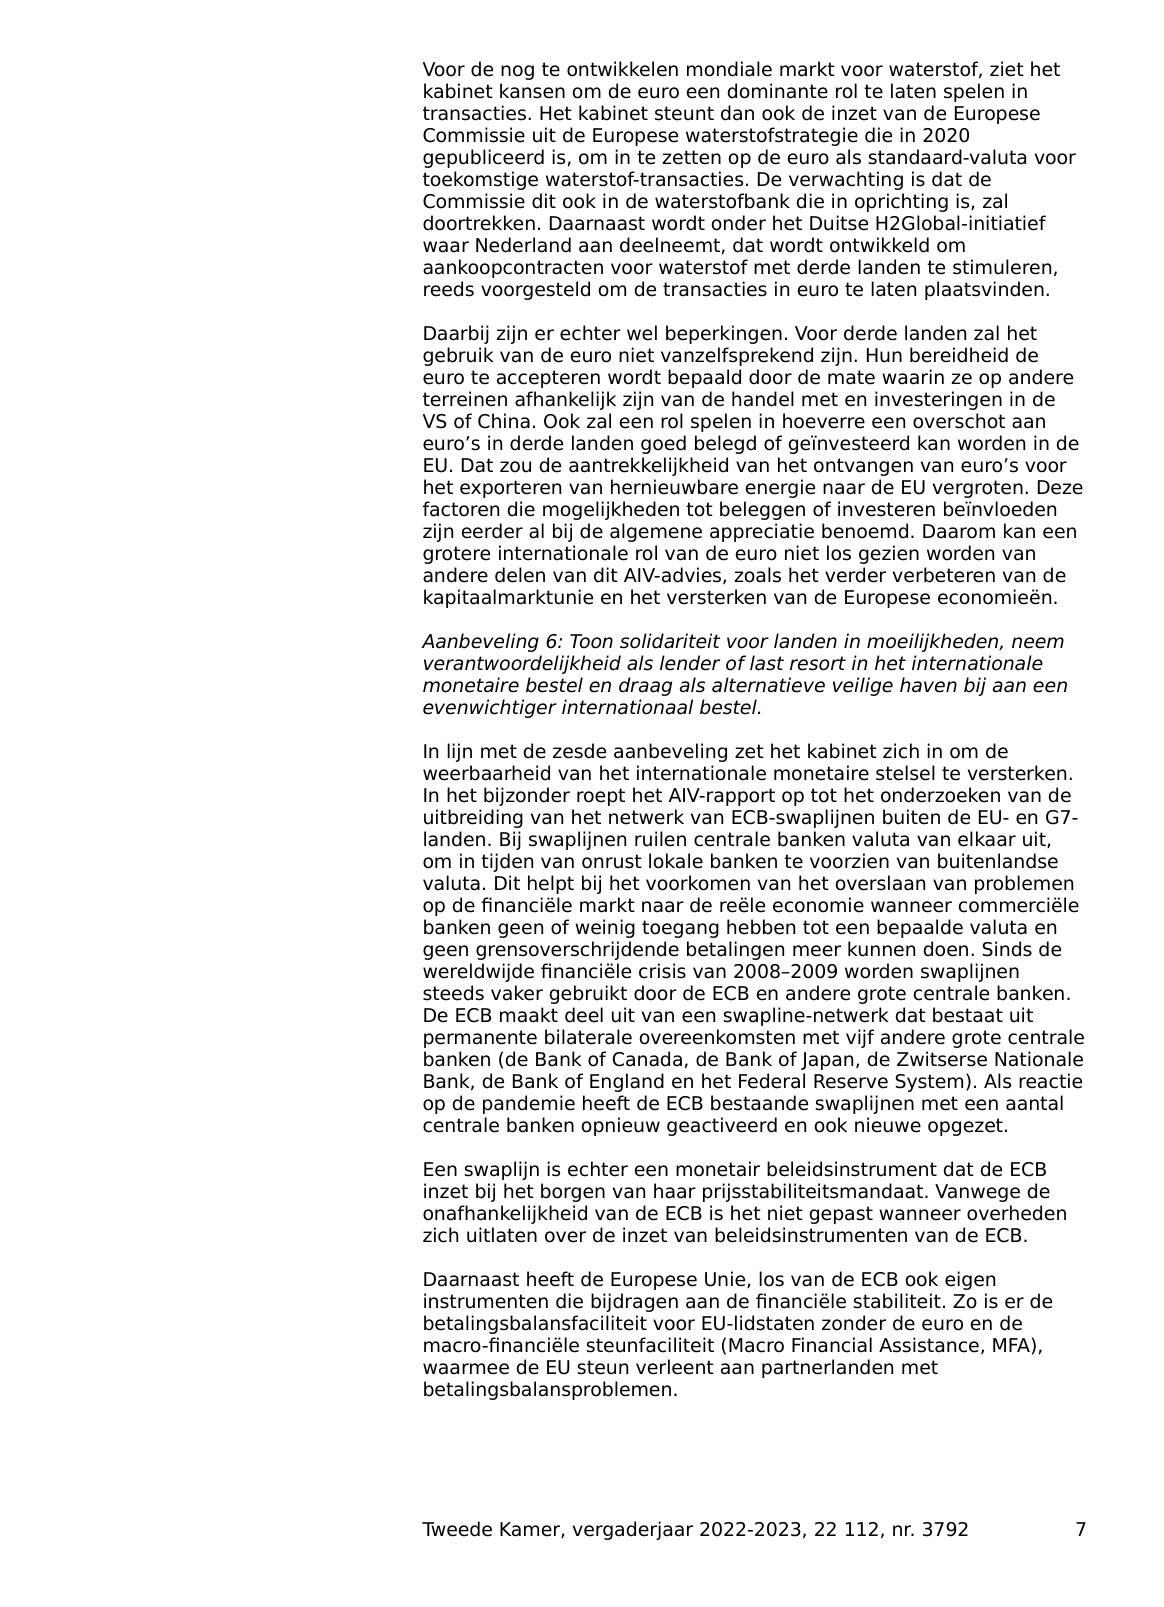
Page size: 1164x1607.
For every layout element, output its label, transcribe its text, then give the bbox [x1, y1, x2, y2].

text Daarbij zijn er echter wel beperkingen. Voor derde landen zal het gebruik van de euro niet vanzelfsprekend zijn. Hun bereidheid de euro te accepteren wordt bepaald door de mate waarin ze op andere terreinen afhankelijk zijn van de handel met en investeringen in de VS of China. Ook zal een rol spelen in hoeverre een overschot aan euro’s in derde landen goed belegd of geïnvesteerd kan worden in de EU. Dat zou de aantrekkelijkheid van het ontvangen van euro’s voor het exporteren van hernieuwbare energie naar de EU vergroten. Deze factoren die mogelijkheden tot beleggen of investeren beïnvloeden zijn eerder al bij de algemene appreciatie benoemd. Daarom kan een grotere internationale rol van de euro niet los gezien worden van andere delen van dit AIV-advies, zoals het verder verbeteren van de kapitaalmarktunie en het versterken van de Europese economieën. [422, 323, 1087, 609]
text Een swaplijn is echter een monetair beleidsinstrument dat de ECB inzet bij het borgen van haar prijsstabiliteitsmandaat. Vanwege de onafhankelijkheid van de ECB is het niet gepast wanneer overheden zich uitlaten over de inzet van beleidsinstrumenten van de ECB. [422, 1159, 1087, 1247]
text In lijn met de zesde aanbeveling zet het kabinet zich in om de weerbaarheid van het internationale monetaire stelsel te versterken. In het bijzonder roept het AIV-rapport op tot het onderzoeken van de uitbreiding van het netwerk van ECB-swaplijnen buiten de EU- en G7-landen. Bij swaplijnen ruilen centrale banken valuta van elkaar uit, om in tijden van onrust lokale banken te voorzien van buitenlandse valuta. Dit helpt bij het voorkomen van het overslaan van problemen op de financiële markt naar de reële economie wanneer commerciële banken geen of weinig toegang hebben tot een bepaalde valuta en geen grensoverschrijdende betalingen meer kunnen doen. Sinds de wereldwijde financiële crisis van 2008–2009 worden swaplijnen steeds vaker gebruikt door de ECB en andere grote centrale banken. De ECB maakt deel uit van een swapline-netwerk dat bestaat uit permanente bilaterale overeenkomsten met vijf andere grote centrale banken (de Bank of Canada, de Bank of Japan, de Zwitserse Nationale Bank, de Bank of England en het Federal Reserve System). Als reactie op de pandemie heeft de ECB bestaande swaplijnen met een aantal centrale banken opnieuw geactiveerd en ook nieuwe opgezet. [422, 741, 1087, 1137]
text Aanbeveling 6: Toon solidariteit voor landen in moeilijkheden, neem verantwoordelijkheid als lender of last resort in het internationale monetaire bestel en draag als alternatieve veilige haven bij aan een evenwichtiger internationaal bestel. [422, 631, 1087, 719]
text Daarnaast heeft de Europese Unie, los van de ECB ook eigen instrumenten die bijdragen aan de financiële stabiliteit. Zo is er de betalingsbalansfaciliteit voor EU-lidstaten zonder de euro en de macro-financiële steunfaciliteit (Macro Financial Assistance, MFA), waarmee de EU steun verleent aan partnerlanden met betalingsbalansproblemen. [422, 1269, 1087, 1401]
text Voor de nog te ontwikkelen mondiale markt voor waterstof, ziet het kabinet kansen om de euro een dominante rol te laten spelen in transacties. Het kabinet steunt dan ook de inzet van de Europese Commissie uit de Europese waterstofstrategie die in 2020 gepubliceerd is, om in te zetten op de euro als standaard-valuta voor toekomstige waterstof-transacties. De verwachting is dat de Commissie dit ook in de waterstofbank die in oprichting is, zal doortrekken. Daarnaast wordt onder het Duitse H2Global-initiatief waar Nederland aan deelneemt, dat wordt ontwikkeld om aankoopcontracten voor waterstof met derde landen te stimuleren, reeds voorgesteld om de transacties in euro te laten plaatsvinden. [422, 59, 1087, 301]
